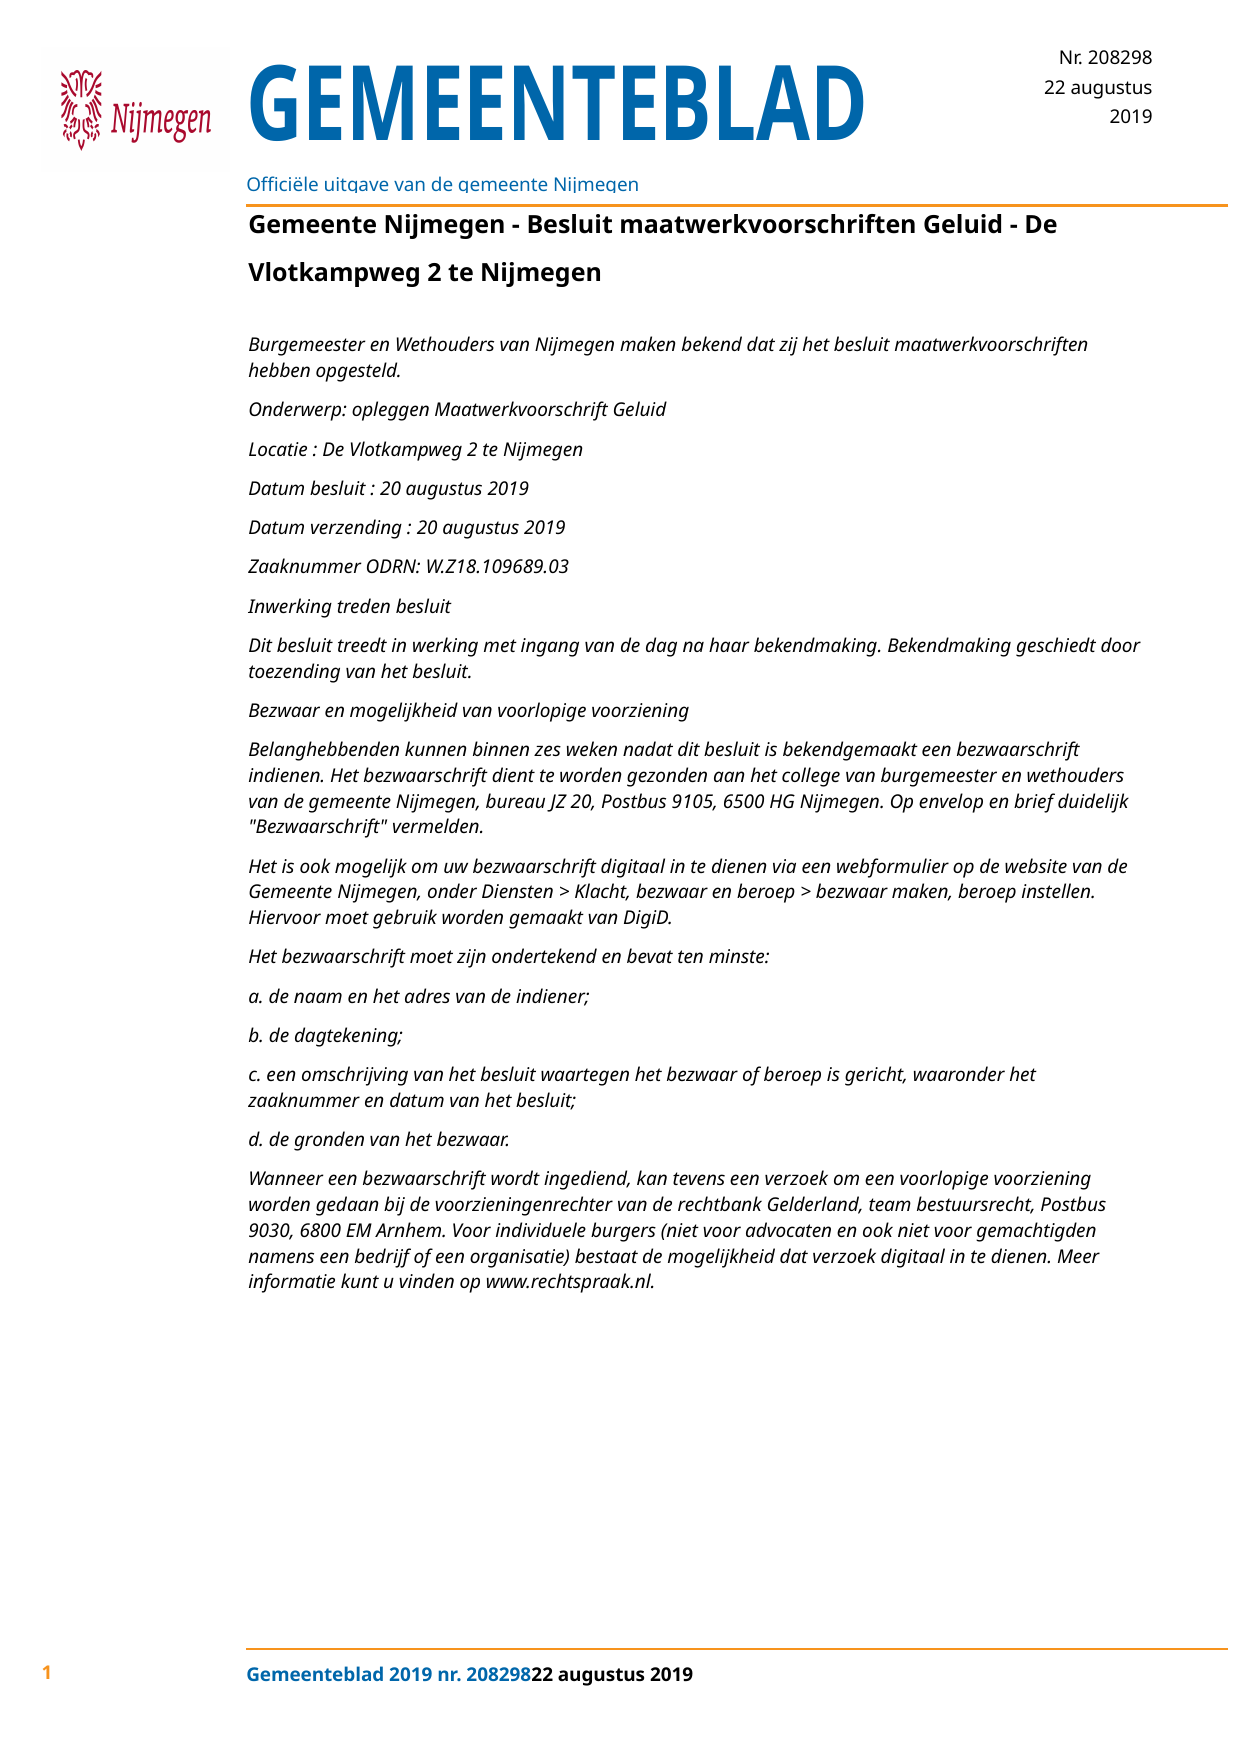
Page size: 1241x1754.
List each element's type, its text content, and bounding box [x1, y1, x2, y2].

text c. een omschrijving van het besluit waartegen het bezwaar of beroep is gericht, waaronder het zaaknummer en datum van het besluit; [248, 1061, 1152, 1113]
picture [41, 47, 231, 172]
text Datum verzending : 20 augustus 2019 [248, 514, 1152, 540]
text Gemeente Nijmegen - Besluit maatwerkvoorschriften Geluid - De Vlotkampweg 2 te Nijmegen [248, 207, 1152, 288]
text d. de gronden van het bezwaar. [248, 1126, 1152, 1152]
text a. de naam en het adres van de indiener; [248, 983, 1152, 1008]
text Inwerking treden besluit [248, 593, 1152, 618]
text Bezwaar en mogelijkheid van voorlopige voorziening [248, 697, 1152, 723]
text Het bezwaarschrift moet zijn ondertekend en bevat ten minste: [248, 943, 1152, 969]
text Belanghebbenden kunnen binnen zes weken nadat dit besluit is bekendgemaakt een bezwaarschrift indienen. Het bezwaarschrift dient te worden gezonden aan het college van burgemeester en wethouders van de gemeente Nijmegen, bureau JZ 20, Postbus 9105, 6500 HG Nijmegen. Op envelop en brief duidelijk "Bezwaarschrift" vermelden. [248, 736, 1152, 839]
text Zaaknummer ODRN: W.Z18.109689.03 [248, 553, 1152, 579]
text Wanneer een bezwaarschrift wordt ingediend, kan tevens een verzoek om een voorlopige voorziening worden gedaan bij de voorzieningenrechter van de rechtbank Gelderland, team bestuursrecht, Postbus 9030, 6800 EM Arnhem. Voor individuele burgers (niet voor advocaten en ook niet voor gemachtigden namens een bedrijf of een organisatie) bestaat de mogelijkheid dat verzoek digitaal in te dienen. Meer informatie kunt u vinden op www.rechtspraak.nl. [248, 1166, 1152, 1294]
text Onderwerp: opleggen Maatwerkvoorschrift Geluid [248, 396, 1152, 422]
text Het is ook mogelijk om uw bezwaarschrift digitaal in te dienen via een webformulier op de website van de Gemeente Nijmegen, onder Diensten > Klacht, bezwaar en beroep > bezwaar maken, beroep instellen. Hiervoor moet gebruik worden gemaakt van DigiD. [248, 853, 1152, 930]
text Datum besluit : 20 augustus 2019 [248, 475, 1152, 501]
text b. de dagtekening; [248, 1022, 1152, 1048]
text Dit besluit treedt in werking met ingang van de dag na haar bekendmaking. Bekendmaking geschiedt door toezending van het besluit. [248, 632, 1152, 683]
text Burgemeester en Wethouders van Nijmegen maken bekend dat zij het besluit maatwerkvoorschriften hebben opgesteld. [248, 331, 1152, 383]
text Locatie : De Vlotkampweg 2 te Nijmegen [248, 436, 1152, 461]
